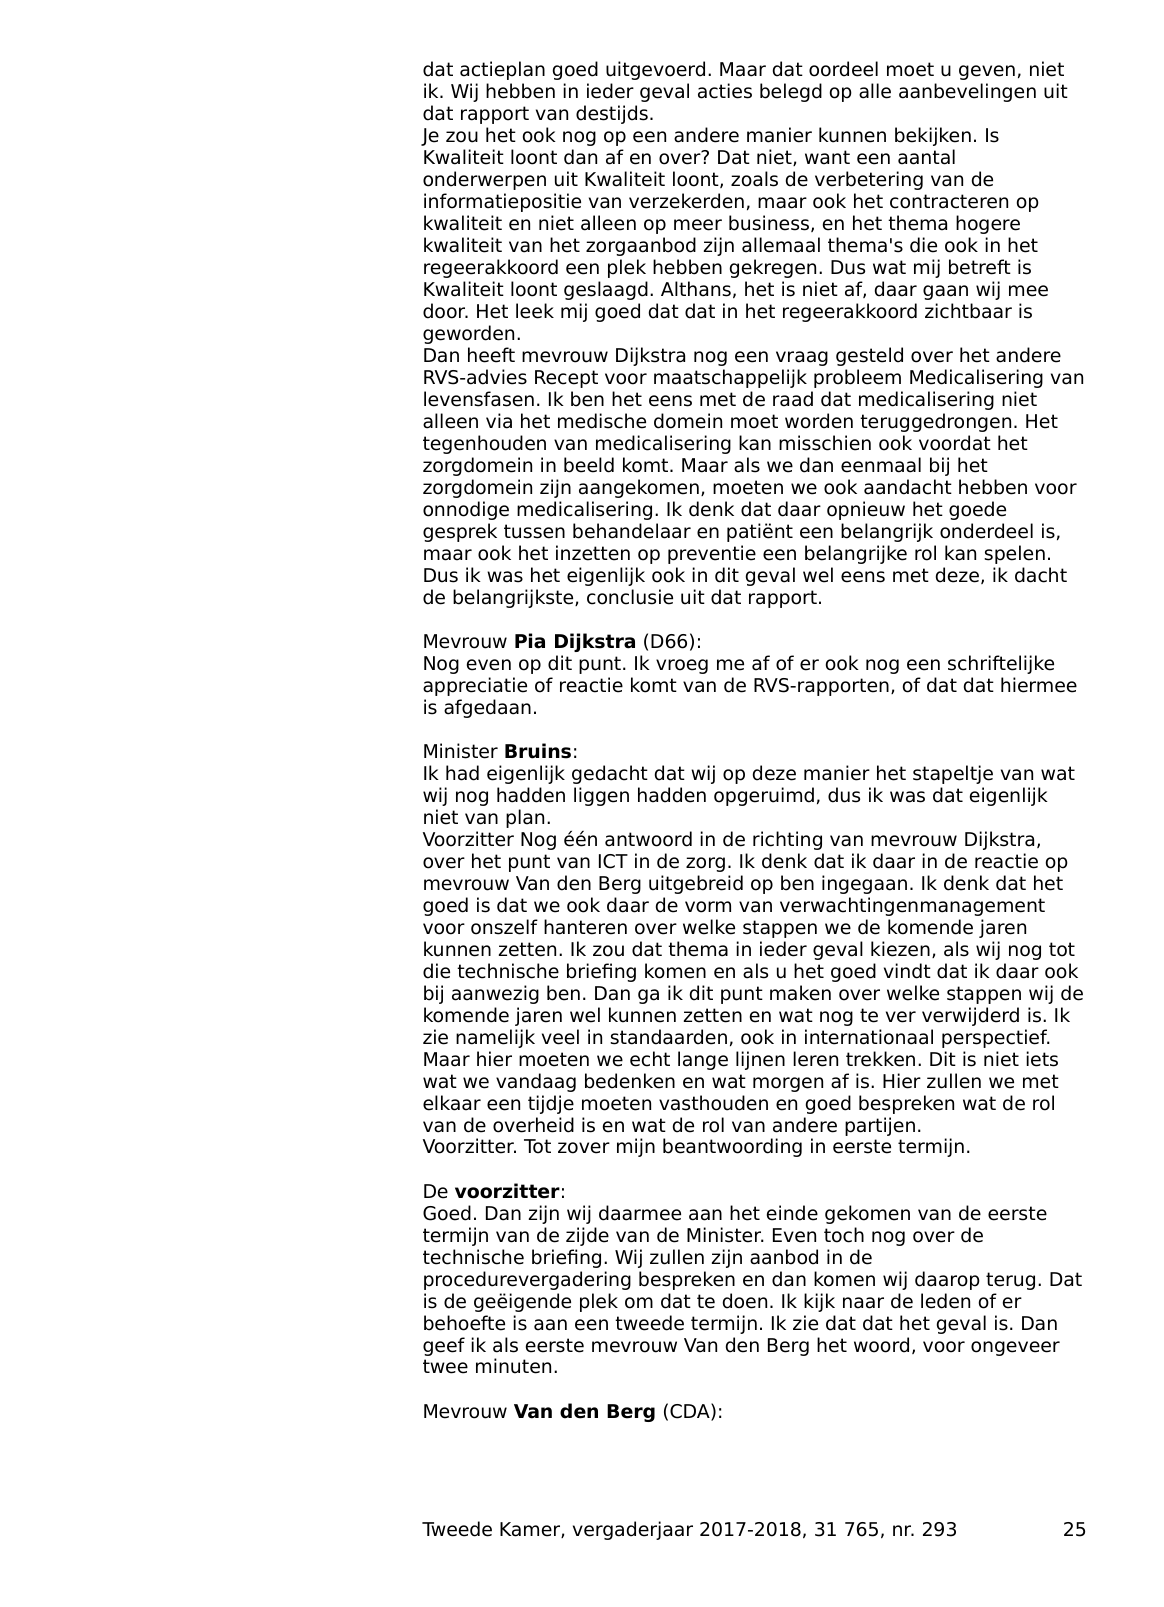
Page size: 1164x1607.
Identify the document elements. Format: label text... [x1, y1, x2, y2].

text Nog even op dit punt. Ik vroeg me af of er ook nog een schriftelijke appreciatie of reactie komt van de RVS-rapporten, of dat dat hiermee is afgedaan. [422, 653, 1087, 719]
text Goed. Dan zijn wij daarmee aan het einde gekomen van de eerste termijn van de zijde van de Minister. Even toch nog over de technische briefing. Wij zullen zijn aanbod in de procedurevergadering bespreken en dan komen wij daarop terug. Dat is de geëigende plek om dat te doen. Ik kijk naar de leden of er behoefte is aan een tweede termijn. Ik zie dat dat het geval is. Dan geef ik als eerste mevrouw Van den Berg het woord, voor ongeveer twee minuten. [422, 1203, 1087, 1378]
text dat actieplan goed uitgevoerd. Maar dat oordeel moet u geven, niet ik. Wij hebben in ieder geval acties belegd op alle aanbevelingen uit dat rapport van destijds. [422, 59, 1087, 125]
text Ik had eigenlijk gedacht dat wij op deze manier het stapeltje van wat wij nog hadden liggen hadden opgeruimd, dus ik was dat eigenlijk niet van plan. [422, 763, 1087, 829]
text Mevrouw Van den Berg (CDA): [422, 1401, 1087, 1423]
text De voorzitter: [422, 1181, 1087, 1203]
text Mevrouw Pia Dijkstra (D66): [422, 631, 1087, 653]
text Voorzitter. Tot zover mijn beantwoording in eerste termijn. [422, 1136, 1087, 1158]
text Je zou het ook nog op een andere manier kunnen bekijken. Is Kwaliteit loont dan af en over? Dat niet, want een aantal onderwerpen uit Kwaliteit loont, zoals de verbetering van de informatiepositie van verzekerden, maar ook het contracteren op kwaliteit en niet alleen op meer business, en het thema hogere kwaliteit van het zorgaanbod zijn allemaal thema's die ook in het regeerakkoord een plek hebben gekregen. Dus wat mij betreft is Kwaliteit loont geslaagd. Althans, het is niet af, daar gaan wij mee door. Het leek mij goed dat dat in het regeerakkoord zichtbaar is geworden. [422, 125, 1087, 345]
text Dan heeft mevrouw Dijkstra nog een vraag gesteld over het andere RVS-advies Recept voor maatschappelijk probleem Medicalisering van levensfasen. Ik ben het eens met de raad dat medicalisering niet alleen via het medische domein moet worden teruggedrongen. Het tegenhouden van medicalisering kan misschien ook voordat het zorgdomein in beeld komt. Maar als we dan eenmaal bij het zorgdomein zijn aangekomen, moeten we ook aandacht hebben voor onnodige medicalisering. Ik denk dat daar opnieuw het goede gesprek tussen behandelaar en patiënt een belangrijk onderdeel is, maar ook het inzetten op preventie een belangrijke rol kan spelen. Dus ik was het eigenlijk ook in dit geval wel eens met deze, ik dacht de belangrijkste, conclusie uit dat rapport. [422, 345, 1087, 608]
text Voorzitter Nog één antwoord in de richting van mevrouw Dijkstra, over het punt van ICT in de zorg. Ik denk dat ik daar in de reactie op mevrouw Van den Berg uitgebreid op ben ingegaan. Ik denk dat het goed is dat we ook daar de vorm van verwachtingenmanagement voor onszelf hanteren over welke stappen we de komende jaren kunnen zetten. Ik zou dat thema in ieder geval kiezen, als wij nog tot die technische briefing komen en als u het goed vindt dat ik daar ook bij aanwezig ben. Dan ga ik dit punt maken over welke stappen wij de komende jaren wel kunnen zetten en wat nog te ver verwijderd is. Ik zie namelijk veel in standaarden, ook in internationaal perspectief. Maar hier moeten we echt lange lijnen leren trekken. Dit is niet iets wat we vandaag bedenken en wat morgen af is. Hier zullen we met elkaar een tijdje moeten vasthouden en goed bespreken wat de rol van de overheid is en wat de rol van andere partijen. [422, 829, 1087, 1136]
text Minister Bruins: [422, 741, 1087, 763]
